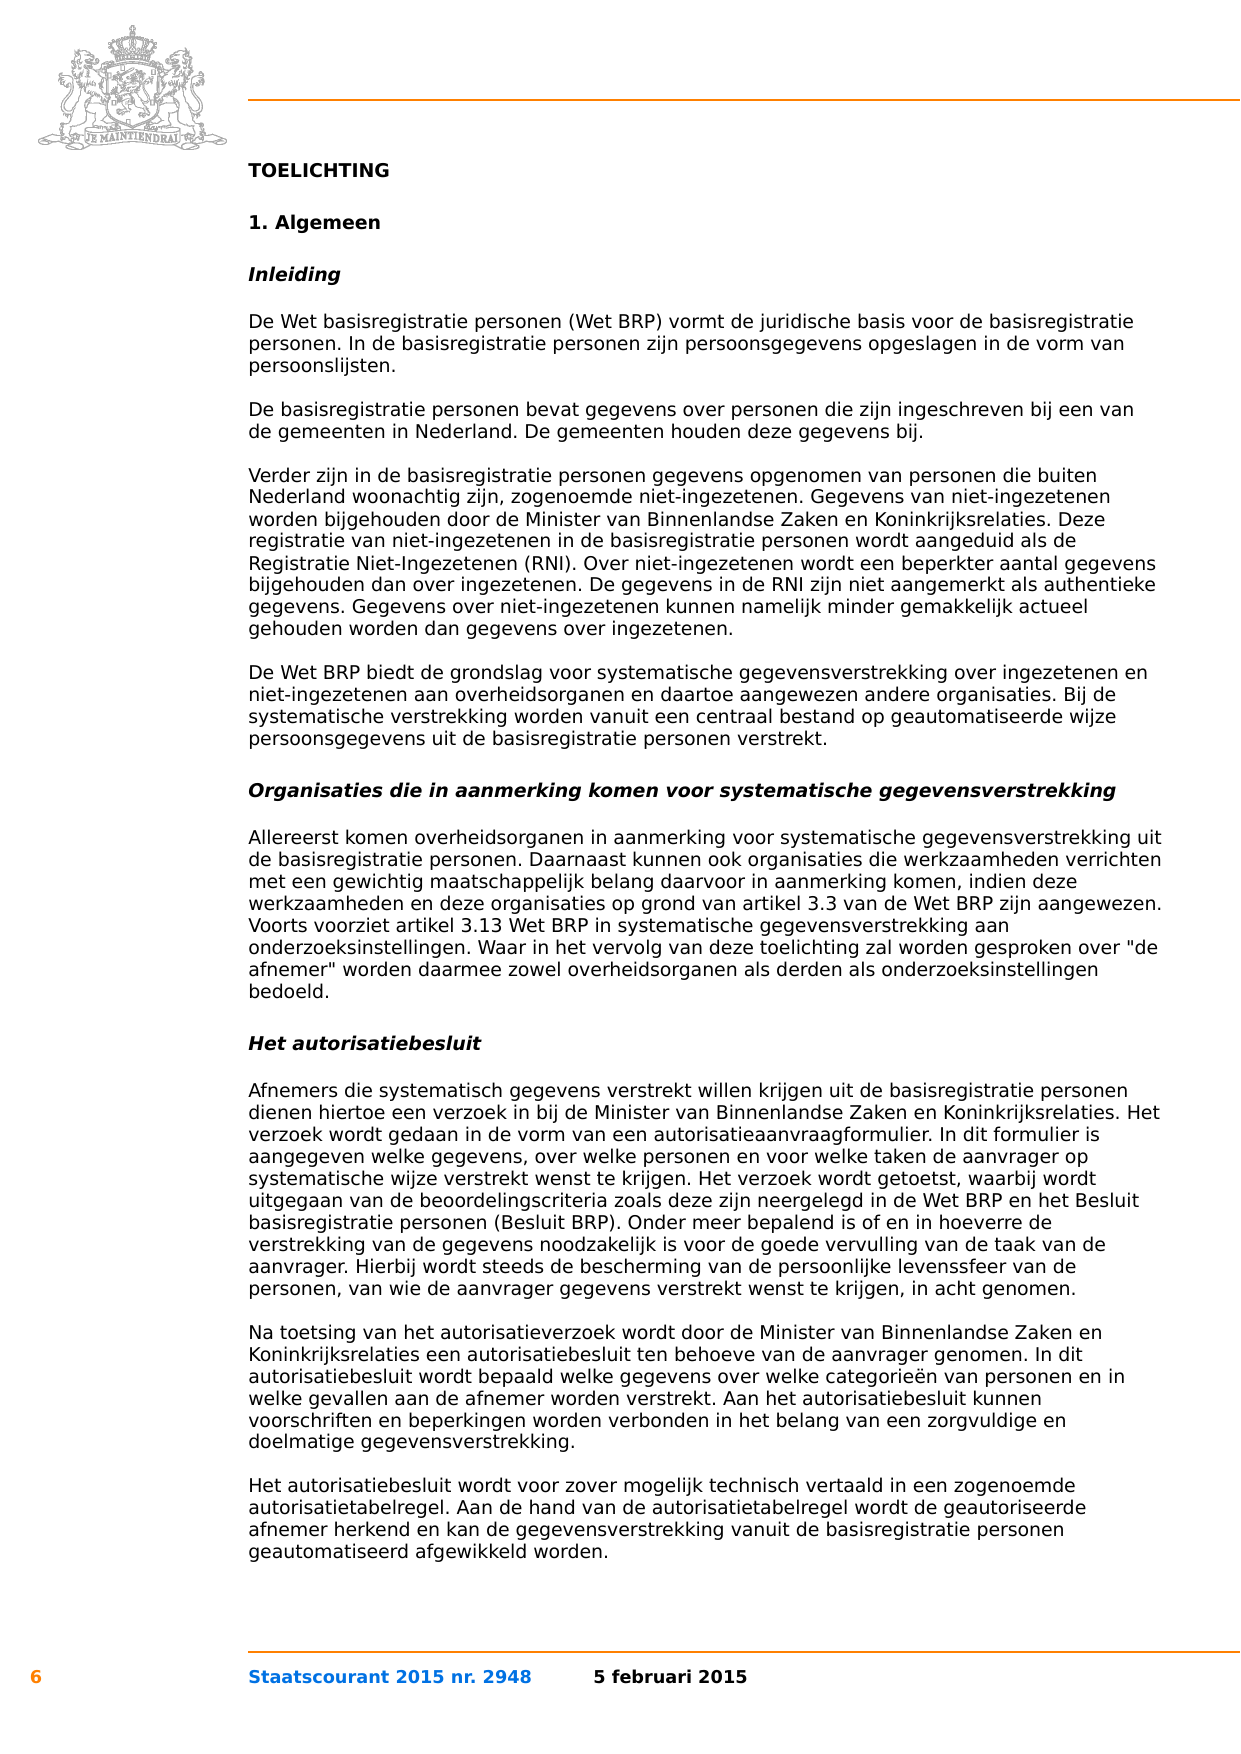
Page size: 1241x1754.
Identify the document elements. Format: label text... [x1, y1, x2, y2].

text Allereerst komen overheidsorganen in aanmerking voor systematische gegevensverstrekking uit de basisregistratie personen. Daarnaast kunnen ook organisaties die werkzaamheden verrichten met een gewichtig maatschappelijk belang daarvoor in aanmerking komen, indien deze werkzaamheden en deze organisaties op grond van artikel 3.3 van de Wet BRP zijn aangewezen. Voorts voorziet artikel 3.13 Wet BRP in systematische gegevensverstrekking aan onderzoeksinstellingen. Waar in het vervolg van deze toelichting zal worden gesproken over "de afnemer" worden daarmee zowel overheidsorganen als derden als onderzoeksinstellingen bedoeld. [248, 827, 1163, 1003]
subtitle 1. Algemeen [248, 212, 1163, 234]
text De basisregistratie personen bevat gegevens over personen die zijn ingeschreven bij een van de gemeenten in Nederland. De gemeenten houden deze gegevens bij. [248, 399, 1163, 443]
text Verder zijn in de basisregistratie personen gegevens opgenomen van personen die buiten Nederland woonachtig zijn, zogenoemde niet-ingezetenen. Gegevens van niet-ingezetenen worden bijgehouden door de Minister van Binnenlandse Zaken en Koninkrijksrelaties. Deze registratie van niet-ingezetenen in de basisregistratie personen wordt aangeduid als de Registratie Niet-Ingezetenen (RNI). Over niet-ingezetenen wordt een beperkter aantal gegevens bijgehouden dan over ingezetenen. De gegevens in de RNI zijn niet aangemerkt als authentieke gegevens. Gegevens over niet-ingezetenen kunnen namelijk minder gemakkelijk actueel gehouden worden dan gegevens over ingezetenen. [248, 464, 1163, 640]
subtitle TOELICHTING [248, 160, 1163, 182]
text De Wet basisregistratie personen (Wet BRP) vormt de juridische basis voor de basisregistratie personen. In de basisregistratie personen zijn persoonsgegevens opgeslagen in de vorm van persoonslijsten. [248, 311, 1163, 377]
text Afnemers die systematisch gegevens verstrekt willen krijgen uit de basisregistratie personen dienen hiertoe een verzoek in bij de Minister van Binnenlandse Zaken en Koninkrijksrelaties. Het verzoek wordt gedaan in de vorm van een autorisatieaanvraagformulier. In dit formulier is aangegeven welke gegevens, over welke personen en voor welke taken de aanvrager op systematische wijze verstrekt wenst te krijgen. Het verzoek wordt getoetst, waarbij wordt uitgegaan van de beoordelingscriteria zoals deze zijn neergelegd in de Wet BRP en het Besluit basisregistratie personen (Besluit BRP). Onder meer bepalend is of en in hoeverre de verstrekking van de gegevens noodzakelijk is voor de goede vervulling van de taak van de aanvrager. Hierbij wordt steeds de bescherming van de persoonlijke levenssfeer van de personen, van wie de aanvrager gegevens verstrekt wenst te krijgen, in acht genomen. [248, 1080, 1163, 1300]
text Na toetsing van het autorisatieverzoek wordt door de Minister van Binnenlandse Zaken en Koninkrijksrelaties een autorisatiebesluit ten behoeve van de aanvrager genomen. In dit autorisatiebesluit wordt bepaald welke gegevens over welke categorieën van personen en in welke gevallen aan de afnemer worden verstrekt. Aan het autorisatiebesluit kunnen voorschriften en beperkingen worden verbonden in het belang van een zorgvuldige en doelmatige gegevensverstrekking. [248, 1322, 1163, 1453]
text De Wet BRP biedt de grondslag voor systematische gegevensverstrekking over ingezetenen en niet-ingezetenen aan overheidsorganen en daartoe aangewezen andere organisaties. Bij de systematische verstrekking worden vanuit een centraal bestand op geautomatiseerde wijze persoonsgegevens uit de basisregistratie personen verstrekt. [248, 662, 1163, 750]
subtitle Inleiding [248, 264, 1163, 286]
text Het autorisatiebesluit wordt voor zover mogelijk technisch vertaald in een zogenoemde autorisatietabelregel. Aan de hand van de autorisatietabelregel wordt de geautoriseerde afnemer herkend en kan de gegevensverstrekking vanuit de basisregistratie personen geautomatiseerd afgewikkeld worden. [248, 1475, 1163, 1563]
picture [38, 25, 227, 150]
subtitle Het autorisatiebesluit [248, 1033, 1163, 1055]
subtitle Organisaties die in aanmerking komen voor systematische gegevensverstrekking [248, 780, 1163, 802]
